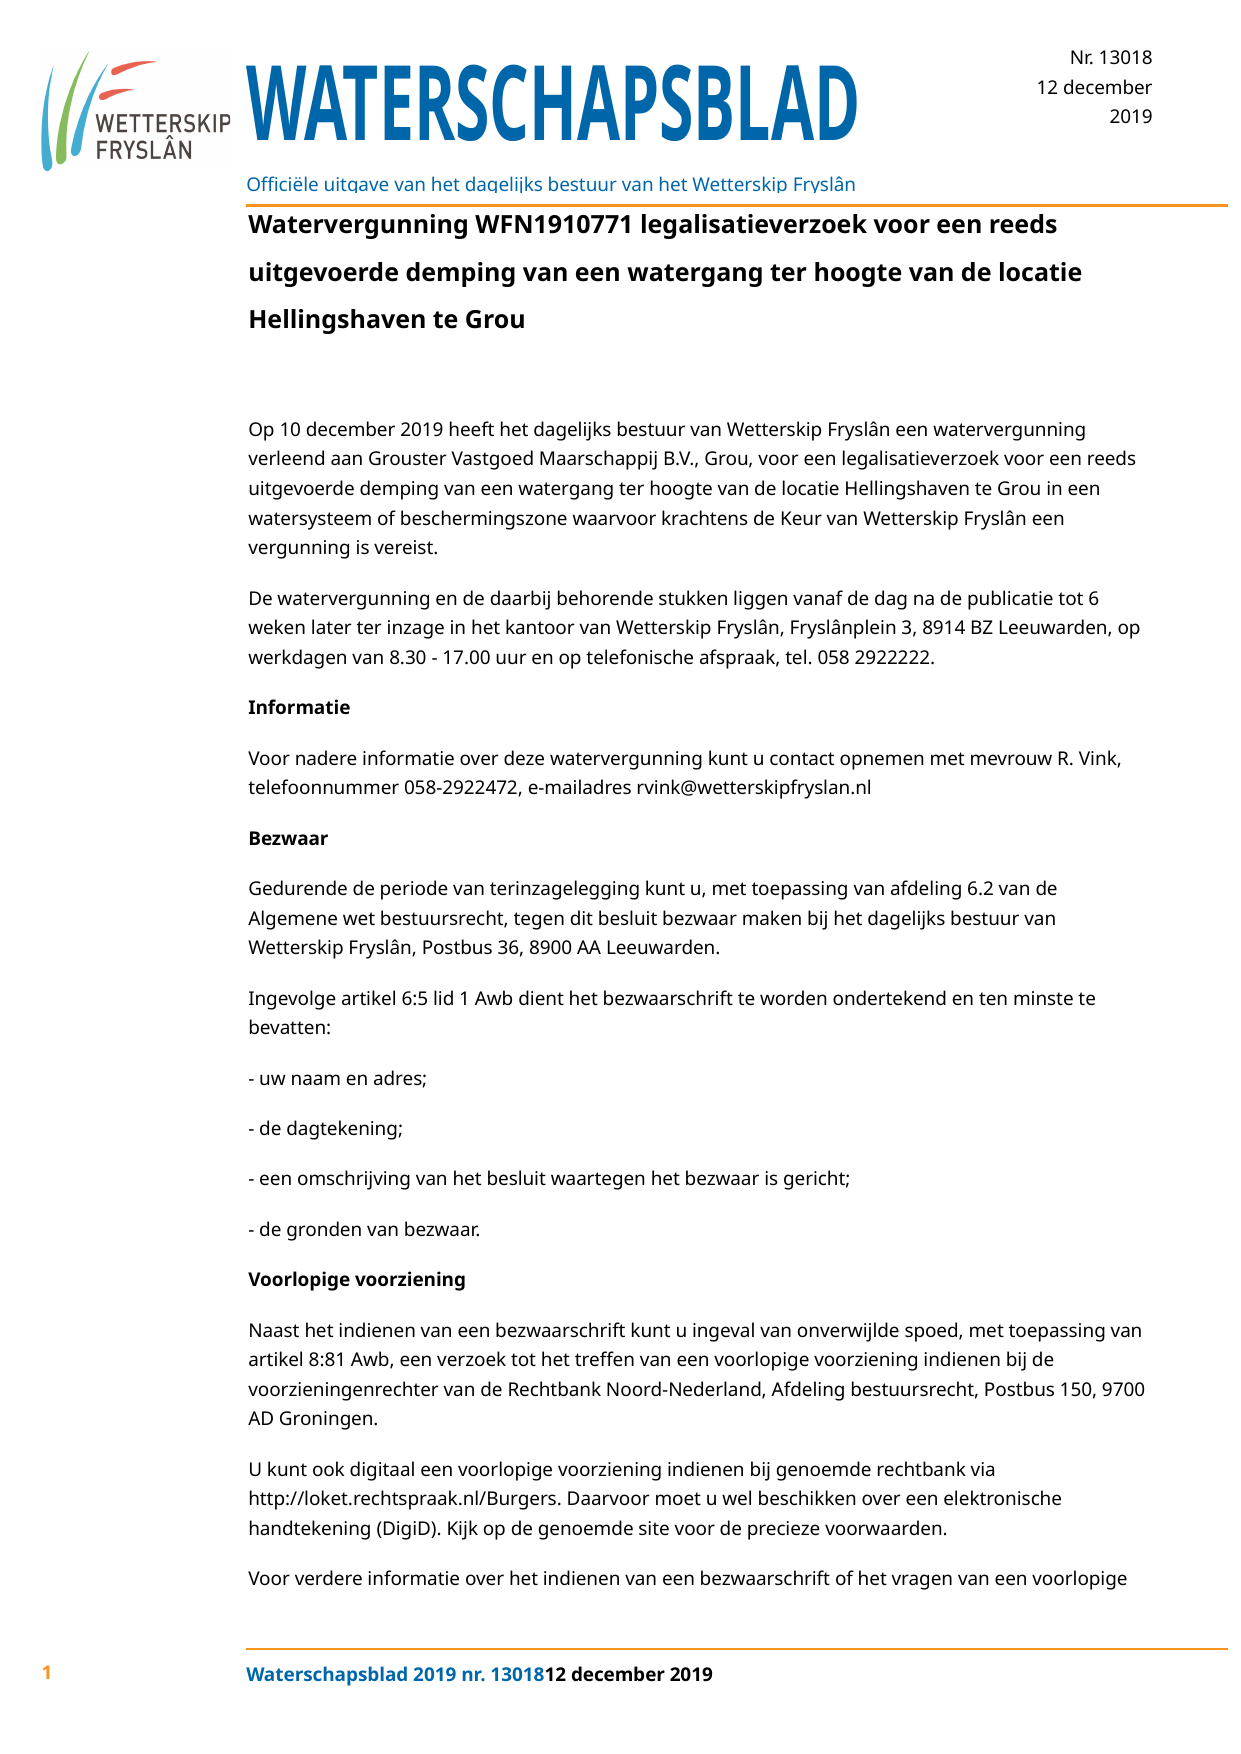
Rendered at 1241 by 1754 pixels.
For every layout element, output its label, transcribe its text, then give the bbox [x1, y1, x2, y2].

text Watervergunning WFN1910771 legalisatieverzoek voor een reeds uitgevoerde demping van een watergang ter hoogte van de locatie Hellingshaven te Grou [248, 207, 1152, 336]
text Voor verdere informatie over het indienen van een bezwaarschrift of het vragen van een voorlopige [248, 1566, 1152, 1591]
text Voorlopige voorziening [248, 1266, 1152, 1292]
text Informatie [248, 694, 1152, 720]
text Naast het indienen van een bezwaarschrift kunt u ingeval van onverwijlde spoed, met toepassing van artikel 8:81 Awb, een verzoek tot het treffen van een voorlopige voorziening indienen bij de voorzieningenrechter van de Rechtbank Noord-Nederland, Afdeling bestuursrecht, Postbus 150, 9700 AD Groningen. [248, 1317, 1152, 1431]
text Voor nadere informatie over deze watervergunning kunt u contact opnemen met mevrouw R. Vink, telefoonnummer 058-2922472, e-mailadres rvink@wetterskipfryslan.nl [248, 745, 1152, 800]
text Gedurende de periode van terinzagelegging kunt u, met toepassing van afdeling 6.2 van de Algemene wet bestuursrecht, tegen dit besluit bezwaar maken bij het dagelijks bestuur van Wetterskip Fryslân, Postbus 36, 8900 AA Leeuwarden. [248, 875, 1152, 960]
text Ingevolge artikel 6:5 lid 1 Awb dient het bezwaarschrift te worden ondertekend en ten minste te bevatten: [248, 985, 1152, 1040]
text - de dagtekening; [248, 1115, 1152, 1141]
text - de gronden van bezwaar. [248, 1216, 1152, 1242]
text U kunt ook digitaal een voorlopige voorziening indienen bij genoemde rechtbank via http://loket.rechtspraak.nl/Burgers. Daarvoor moet u wel beschikken over een elektronische handtekening (DigiD). Kijk op de genoemde site voor de precieze voorwaarden. [248, 1456, 1152, 1541]
text - uw naam en adres; [248, 1065, 1152, 1090]
picture [41, 47, 231, 172]
text De watervergunning en de daarbij behorende stukken liggen vanaf de dag na de publicatie tot 6 weken later ter inzage in het kantoor van Wetterskip Fryslân, Fryslânplein 3, 8914 BZ Leeuwarden, op werkdagen van 8.30 - 17.00 uur en op telefonische afspraak, tel. 058 2922222. [248, 585, 1152, 669]
text Bezwaar [248, 825, 1152, 850]
text - een omschrijving van het besluit waartegen het bezwaar is gericht; [248, 1166, 1152, 1191]
text Op 10 december 2019 heeft het dagelijks bestuur van Wetterskip Fryslân een watervergunning verleend aan Grouster Vastgoed Maarschappij B.V., Grou, voor een legalisatieverzoek voor een reeds uitgevoerde demping van een watergang ter hoogte van de locatie Hellingshaven te Grou in een watersysteem of beschermingszone waarvoor krachtens de Keur van Wetterskip Fryslân een vergunning is vereist. [248, 416, 1152, 560]
